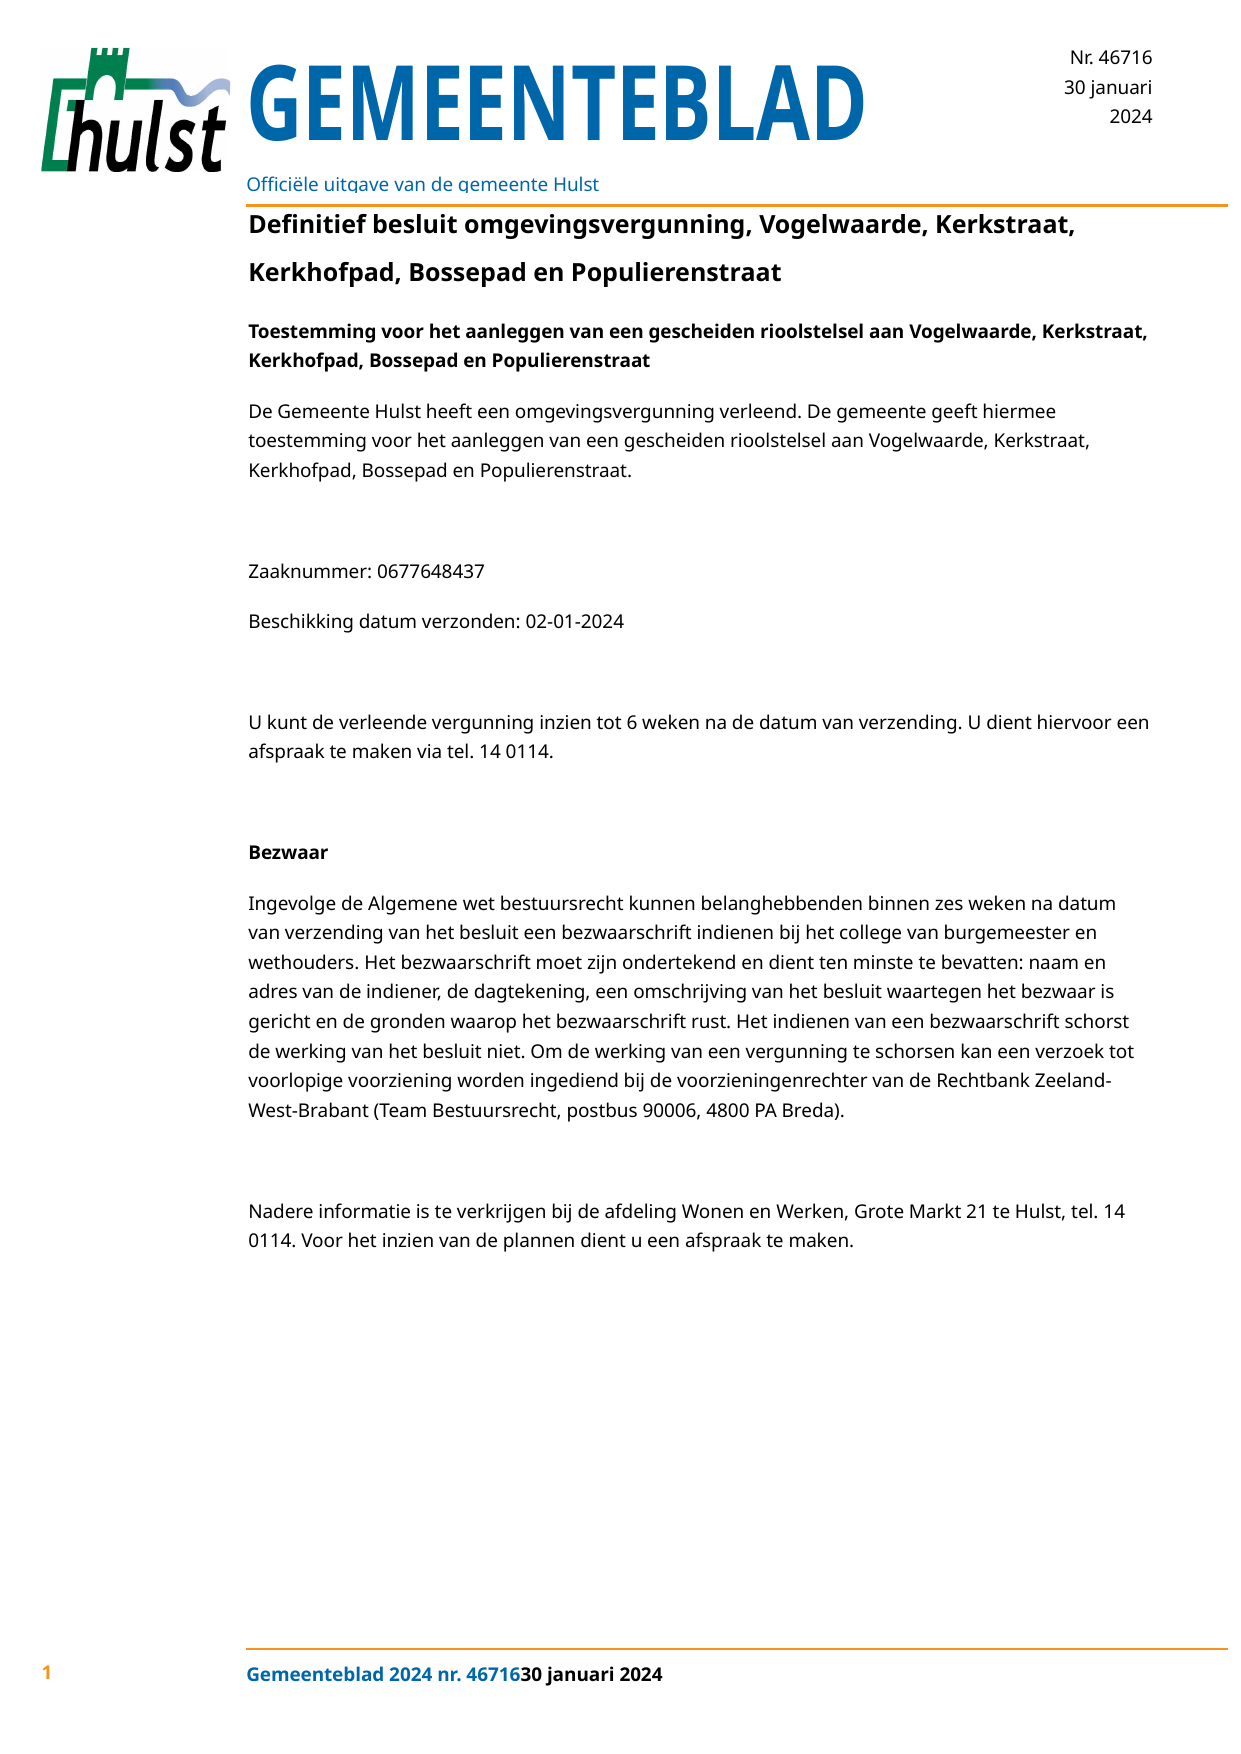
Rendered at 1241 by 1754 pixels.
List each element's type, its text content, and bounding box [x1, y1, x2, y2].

text Ingevolge de Algemene wet bestuursrecht kunnen belanghebbenden binnen zes weken na datum van verzending van het besluit een bezwaarschrift indienen bij het college van burgemeester en wethouders. Het bezwaarschrift moet zijn ondertekend en dient ten minste te bevatten: naam en adres van de indiener, de dagtekening, een omschrijving van het besluit waartegen het bezwaar is gericht en de gronden waarop het bezwaarschrift rust. Het indienen van een bezwaarschrift schorst de werking van het besluit niet. Om de werking van een vergunning te schorsen kan een verzoek tot voorlopige voorziening worden ingediend bij de voorzieningenrechter van de Rechtbank Zeeland-West-Brabant (Team Bestuursrecht, postbus 90006, 4800 PA Breda). [248, 890, 1152, 1123]
text Toestemming voor het aanleggen van een gescheiden rioolstelsel aan Vogelwaarde, Kerkstraat, Kerkhofpad, Bossepad en Populierenstraat [248, 318, 1152, 373]
text Nadere informatie is te verkrijgen bij de afdeling Wonen en Werken, Grote Markt 21 te Hulst, tel. 14 0114. Voor het inzien van de plannen dient u een afspraak te maken. [248, 1198, 1152, 1253]
text U kunt de verleende vergunning inzien tot 6 weken na de datum van verzending. U dient hiervoor een afspraak te maken via tel. 14 0114. [248, 709, 1152, 764]
picture [41, 47, 231, 172]
text Bezwaar [248, 839, 1152, 865]
text Zaaknummer: 0677648437 [248, 558, 1152, 584]
text Beschikking datum verzonden: 02-01-2024 [248, 608, 1152, 634]
text De Gemeente Hulst heeft een omgevingsvergunning verleend. De gemeente geeft hiermee toestemming voor het aanleggen van een gescheiden rioolstelsel aan Vogelwaarde, Kerkstraat, Kerkhofpad, Bossepad en Populierenstraat. [248, 398, 1152, 483]
text Definitief besluit omgevingsvergunning, Vogelwaarde, Kerkstraat, Kerkhofpad, Bossepad en Populierenstraat [248, 207, 1152, 288]
